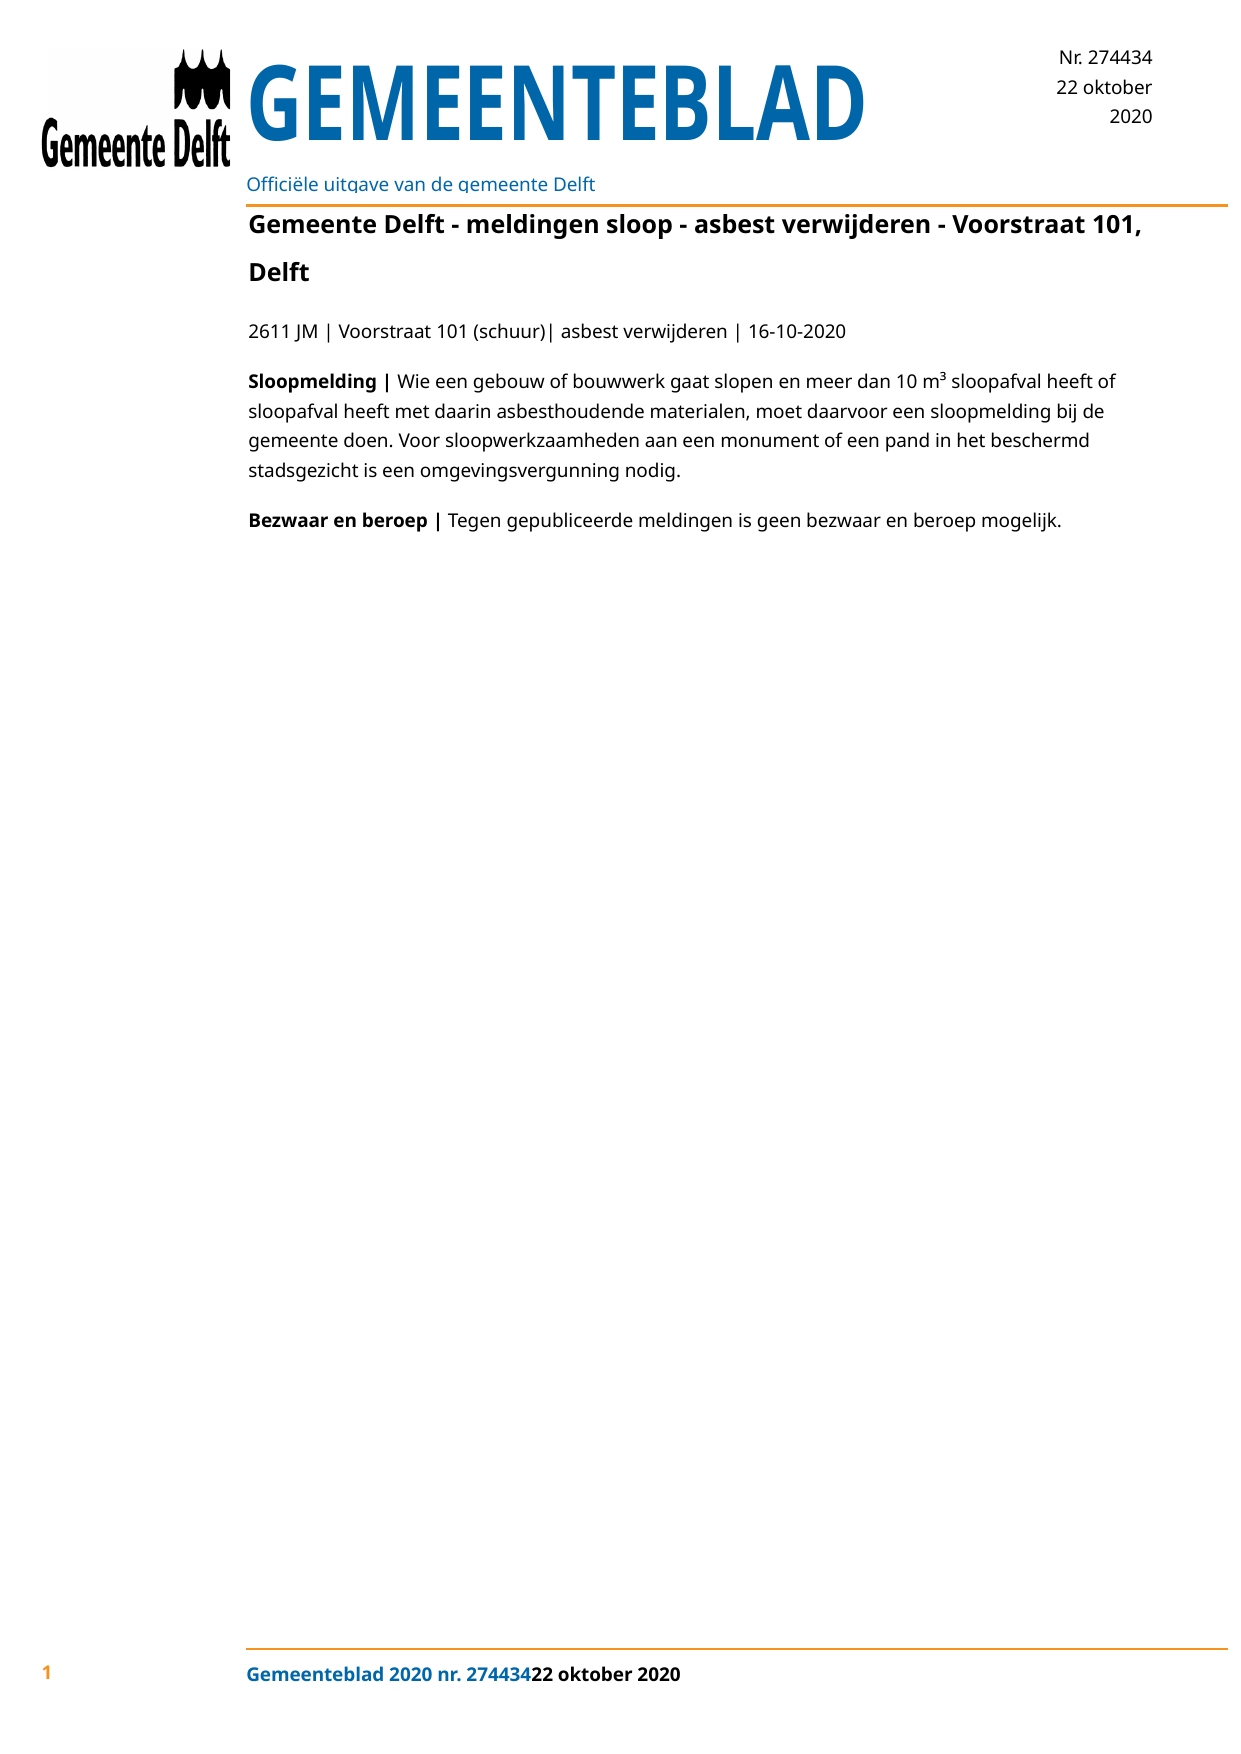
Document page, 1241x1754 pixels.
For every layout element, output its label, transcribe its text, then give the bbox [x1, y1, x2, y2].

text Gemeente Delft - meldingen sloop - asbest verwijderen - Voorstraat 101, Delft [248, 207, 1152, 288]
text Bezwaar en beroep | Tegen gepubliceerde meldingen is geen bezwaar en beroep mogelijk. [248, 507, 1152, 533]
picture [41, 47, 231, 172]
text 2611 JM | Voorstraat 101 (schuur)| asbest verwijderen | 16-10-2020 [248, 318, 1152, 344]
text Sloopmelding | Wie een gebouw of bouwwerk gaat slopen en meer dan 10 m³ sloopafval heeft of sloopafval heeft met daarin asbesthoudende materialen, moet daarvoor een sloopmelding bij de gemeente doen. Voor sloopwerkzaamheden aan een monument of een pand in het beschermd stadsgezicht is een omgevingsvergunning nodig. [248, 368, 1152, 483]
